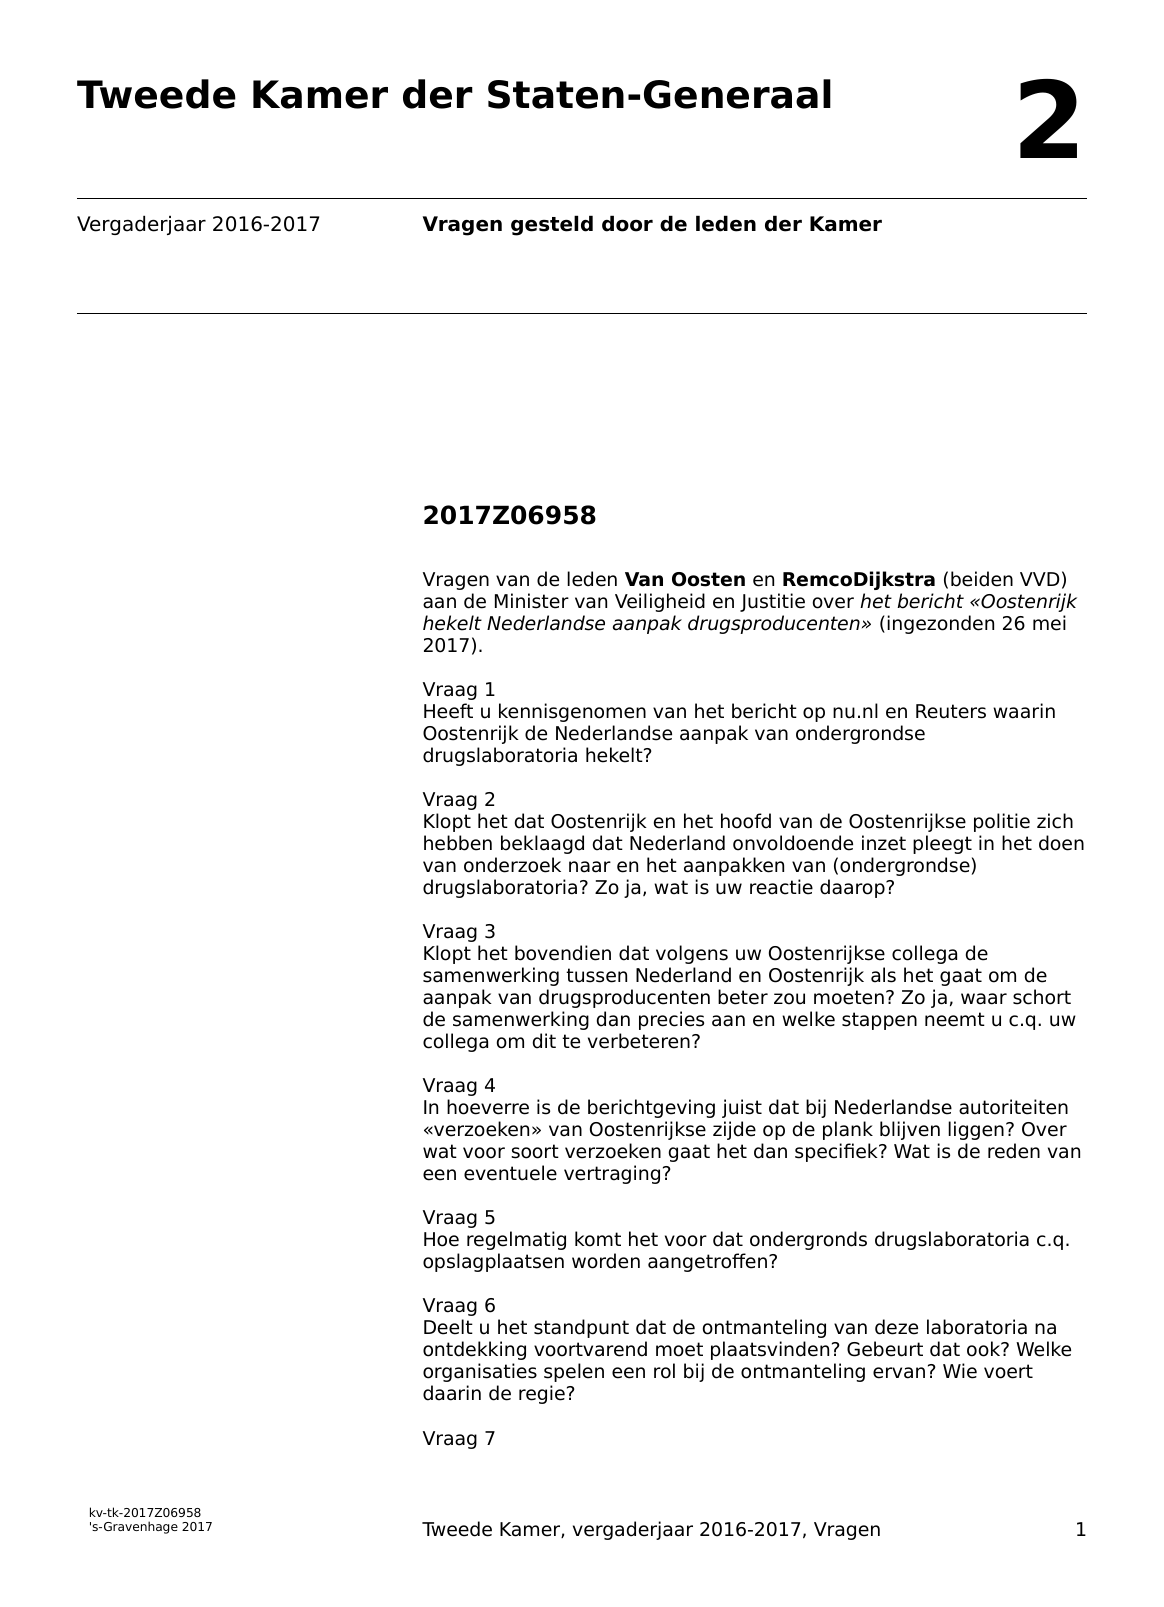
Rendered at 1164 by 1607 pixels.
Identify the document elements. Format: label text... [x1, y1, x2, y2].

text kv-tk-2017Z06958 [88, 1506, 323, 1520]
text In hoeverre is de berichtgeving juist dat bij Nederlandse autoriteiten «verzoeken» van Oostenrijkse zijde op de plank blijven liggen? Over wat voor soort verzoeken gaat het dan specifiek? Wat is de reden van een eventuele vertraging? [422, 1097, 1087, 1185]
text Klopt het dat Oostenrijk en het hoofd van de Oostenrijkse politie zich hebben beklaagd dat Nederland onvoldoende inzet pleegt in het doen van onderzoek naar en het aanpakken van (ondergrondse) drugslaboratoria? Zo ja, wat is uw reactie daarop? [422, 811, 1087, 899]
text Heeft u kennisgenomen van het bericht op nu.nl en Reuters waarin Oostenrijk de Nederlandse aanpak van ondergrondse drugslaboratoria hekelt? [422, 701, 1087, 767]
text Klopt het bovendien dat volgens uw Oostenrijkse collega de samenwerking tussen Nederland en Oostenrijk als het gaat om de aanpak van drugsproducenten beter zou moeten? Zo ja, waar schort de samenwerking dan precies aan en welke stappen neemt u c.q. uw collega om dit te verbeteren? [422, 943, 1087, 1053]
text 's-Gravenhage 2017 [88, 1520, 323, 1534]
text Vraag 2 [422, 789, 1087, 811]
table_cell Vergaderjaar 2016-2017 [77, 199, 422, 313]
table_header 2 [886, 59, 1087, 198]
text Vraag 1 [422, 679, 1087, 701]
text Vragen van de leden Van Oosten en RemcoDijkstra (beiden VVD) aan de Minister van Veiligheid en Justitie over het bericht «Oostenrijk hekelt Nederlandse aanpak drugsproducenten» (ingezonden 26 mei 2017). [422, 569, 1087, 657]
text Vraag 6 [422, 1295, 1087, 1317]
text Hoe regelmatig komt het voor dat ondergronds drugslaboratoria c.q. opslagplaatsen worden aangetroffen? [422, 1229, 1087, 1273]
table_cell Vragen gesteld door de leden der Kamer [422, 199, 1087, 313]
text Vraag 5 [422, 1207, 1087, 1229]
text Vraag 4 [422, 1075, 1087, 1097]
text 2017Z06958 [422, 501, 1087, 531]
text Deelt u het standpunt dat de ontmanteling van deze laboratoria na ontdekking voortvarend moet plaatsvinden? Gebeurt dat ook? Welke organisaties spelen een rol bij de ontmanteling ervan? Wie voert daarin de regie? [422, 1317, 1087, 1405]
text Vraag 3 [422, 921, 1087, 943]
text Vraag 7 [422, 1427, 1087, 1449]
table_header Tweede Kamer der Staten-Generaal [77, 59, 886, 198]
